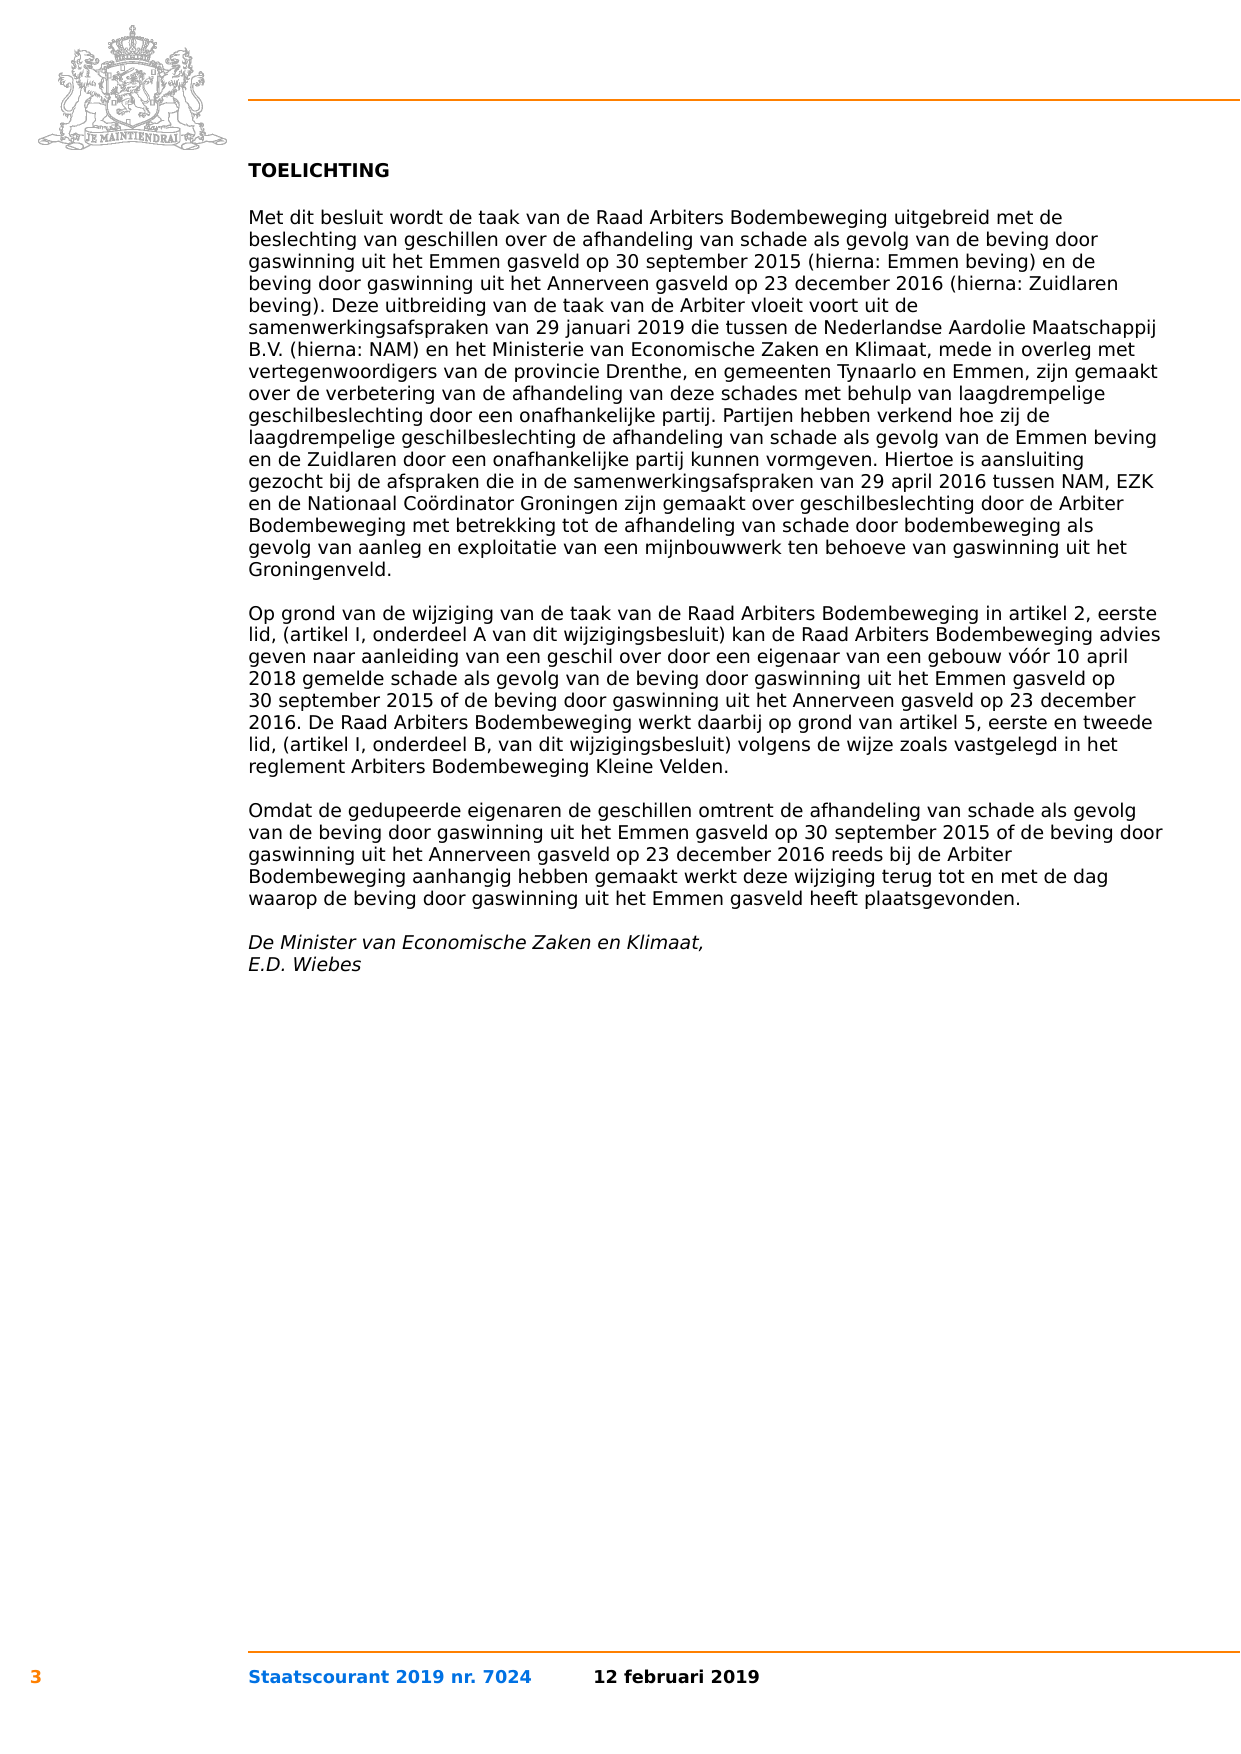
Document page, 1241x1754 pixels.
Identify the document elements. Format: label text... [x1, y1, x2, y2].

text Omdat de gedupeerde eigenaren de geschillen omtrent de afhandeling van schade als gevolg van de beving door gaswinning uit het Emmen gasveld op 30 september 2015 of de beving door gaswinning uit het Annerveen gasveld op 23 december 2016 reeds bij de Arbiter Bodembeweging aanhangig hebben gemaakt werkt deze wijziging terug tot en met de dag waarop de beving door gaswinning uit het Emmen gasveld heeft plaatsgevonden. [248, 800, 1163, 910]
subtitle TOELICHTING [248, 160, 1163, 182]
picture [38, 25, 227, 150]
text Op grond van de wijziging van de taak van de Raad Arbiters Bodembeweging in artikel 2, eerste lid, (artikel I, onderdeel A van dit wijzigingsbesluit) kan de Raad Arbiters Bodembeweging advies geven naar aanleiding van een geschil over door een eigenaar van een gebouw vóór 10 april 2018 gemelde schade als gevolg van de beving door gaswinning uit het Emmen gasveld op 30 september 2015 of de beving door gaswinning uit het Annerveen gasveld op 23 december 2016. De Raad Arbiters Bodembeweging werkt daarbij op grond van artikel 5, eerste en tweede lid, (artikel I, onderdeel B, van dit wijzigingsbesluit) volgens de wijze zoals vastgelegd in het reglement Arbiters Bodembeweging Kleine Velden. [248, 602, 1163, 778]
text De Minister van Economische Zaken en Klimaat, E.D. Wiebes [248, 932, 1163, 976]
text Met dit besluit wordt de taak van de Raad Arbiters Bodembeweging uitgebreid met de beslechting van geschillen over de afhandeling van schade als gevolg van de beving door gaswinning uit het Emmen gasveld op 30 september 2015 (hierna: Emmen beving) en de beving door gaswinning uit het Annerveen gasveld op 23 december 2016 (hierna: Zuidlaren beving). Deze uitbreiding van de taak van de Arbiter vloeit voort uit de samenwerkingsafspraken van 29 januari 2019 die tussen de Nederlandse Aardolie Maatschappij B.V. (hierna: NAM) en het Ministerie van Economische Zaken en Klimaat, mede in overleg met vertegenwoordigers van de provincie Drenthe, en gemeenten Tynaarlo en Emmen, zijn gemaakt over de verbetering van de afhandeling van deze schades met behulp van laagdrempelige geschilbeslechting door een onafhankelijke partij. Partijen hebben verkend hoe zij de laagdrempelige geschilbeslechting de afhandeling van schade als gevolg van de Emmen beving en de Zuidlaren door een onafhankelijke partij kunnen vormgeven. Hiertoe is aansluiting gezocht bij de afspraken die in de samenwerkingsafspraken van 29 april 2016 tussen NAM, EZK en de Nationaal Coördinator Groningen zijn gemaakt over geschilbeslechting door de Arbiter Bodembeweging met betrekking tot de afhandeling van schade door bodembeweging als gevolg van aanleg en exploitatie van een mijnbouwwerk ten behoeve van gaswinning uit het Groningenveld. [248, 207, 1163, 581]
